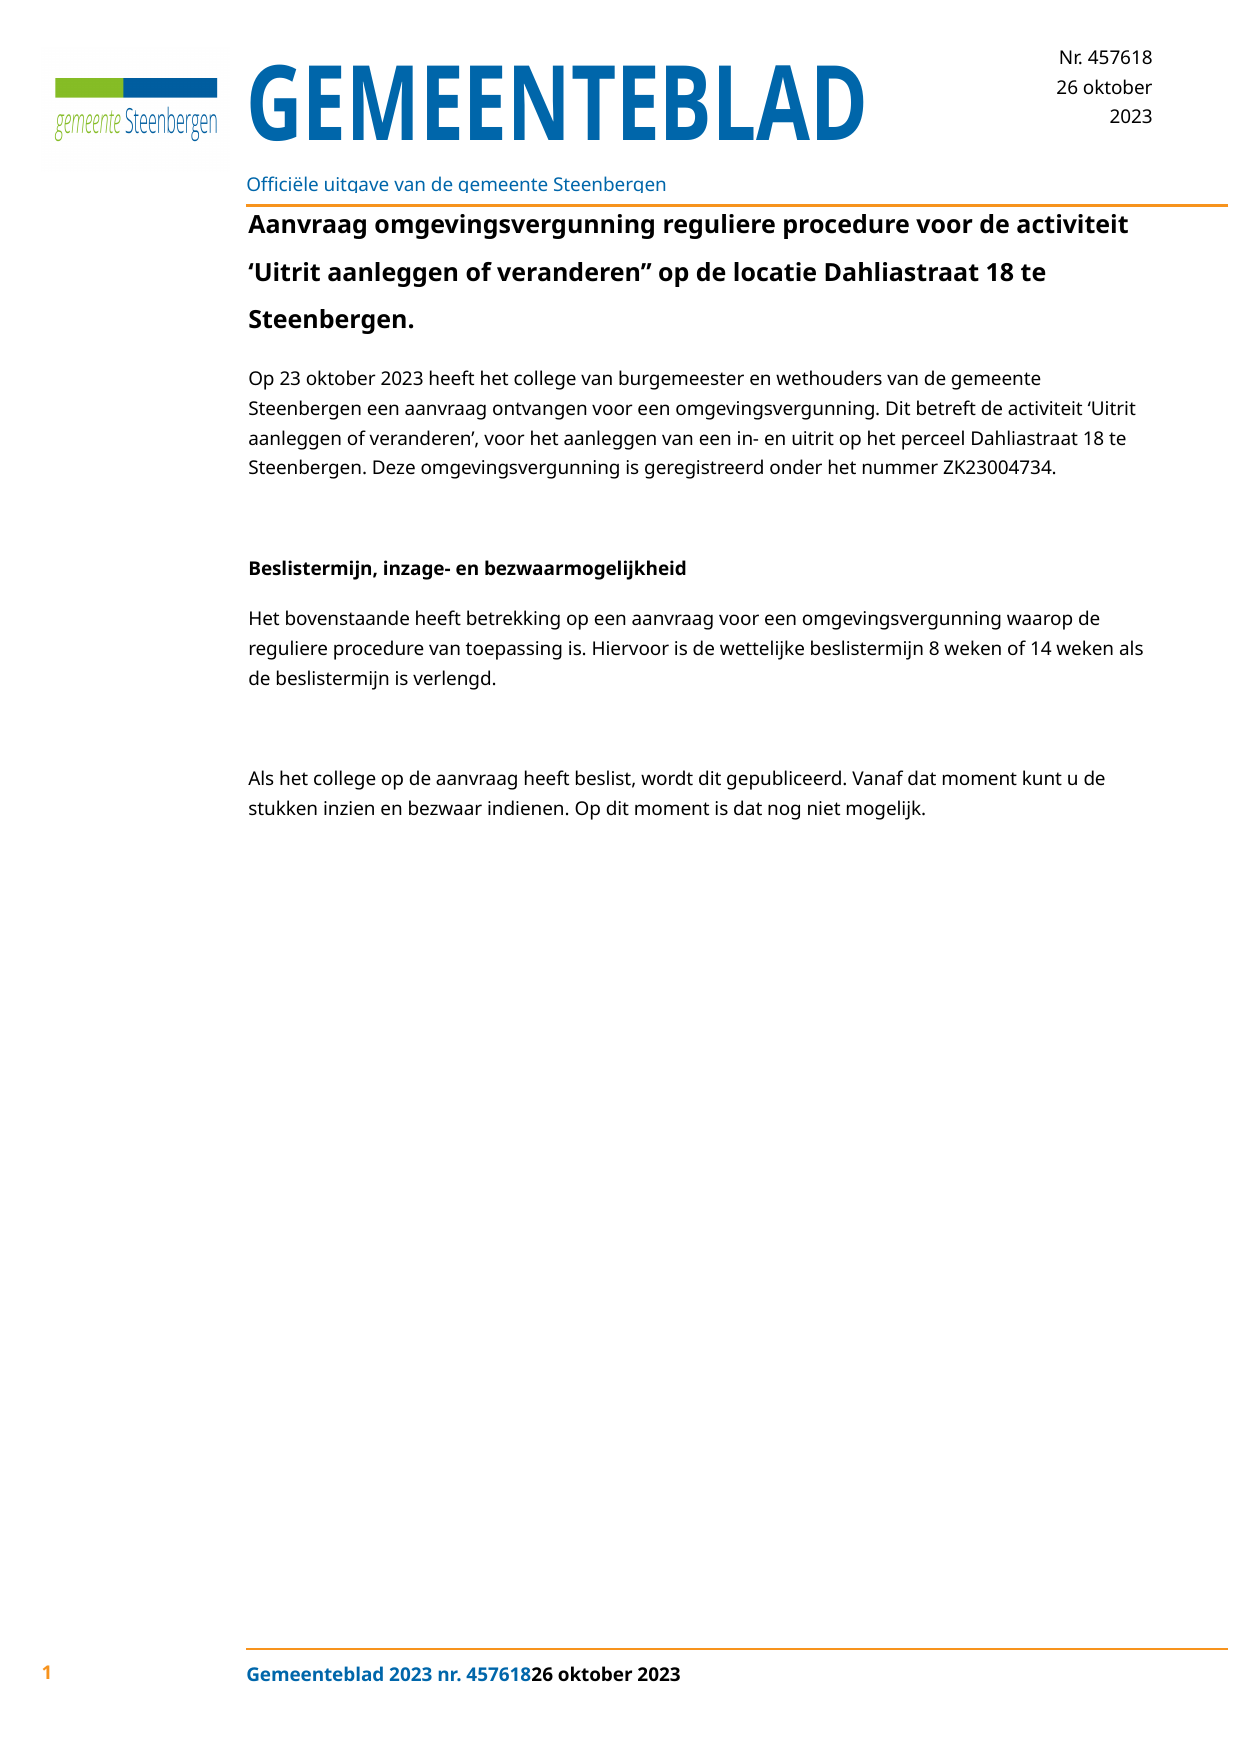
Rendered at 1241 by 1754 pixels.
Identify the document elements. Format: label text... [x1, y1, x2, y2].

text Als het college op de aanvraag heeft beslist, wordt dit gepubliceerd. Vanaf dat moment kunt u de stukken inzien en bezwaar indienen. Op dit moment is dat nog niet mogelijk. [248, 766, 1152, 821]
text Het bovenstaande heeft betrekking op een aanvraag voor een omgevingsvergunning waarop de reguliere procedure van toepassing is. Hiervoor is de wettelijke beslistermijn 8 weken of 14 weken als de beslistermijn is verlengd. [248, 606, 1152, 690]
text Aanvraag omgevingsvergunning reguliere procedure voor de activiteit ‘Uitrit aanleggen of veranderen’’ op de locatie Dahliastraat 18 te Steenbergen. [248, 207, 1152, 336]
text Op 23 oktober 2023 heeft het college van burgemeester en wethouders van de gemeente Steenbergen een aanvraag ontvangen voor een omgevingsvergunning. Dit betreft de activiteit ‘Uitrit aanleggen of veranderen’, voor het aanleggen van een in- en uitrit op het perceel Dahliastraat 18 te Steenbergen. Deze omgevingsvergunning is geregistreerd onder het nummer ZK23004734. [248, 366, 1152, 480]
text Beslistermijn, inzage- en bezwaarmogelijkheid [248, 555, 1152, 581]
picture [41, 47, 231, 172]
